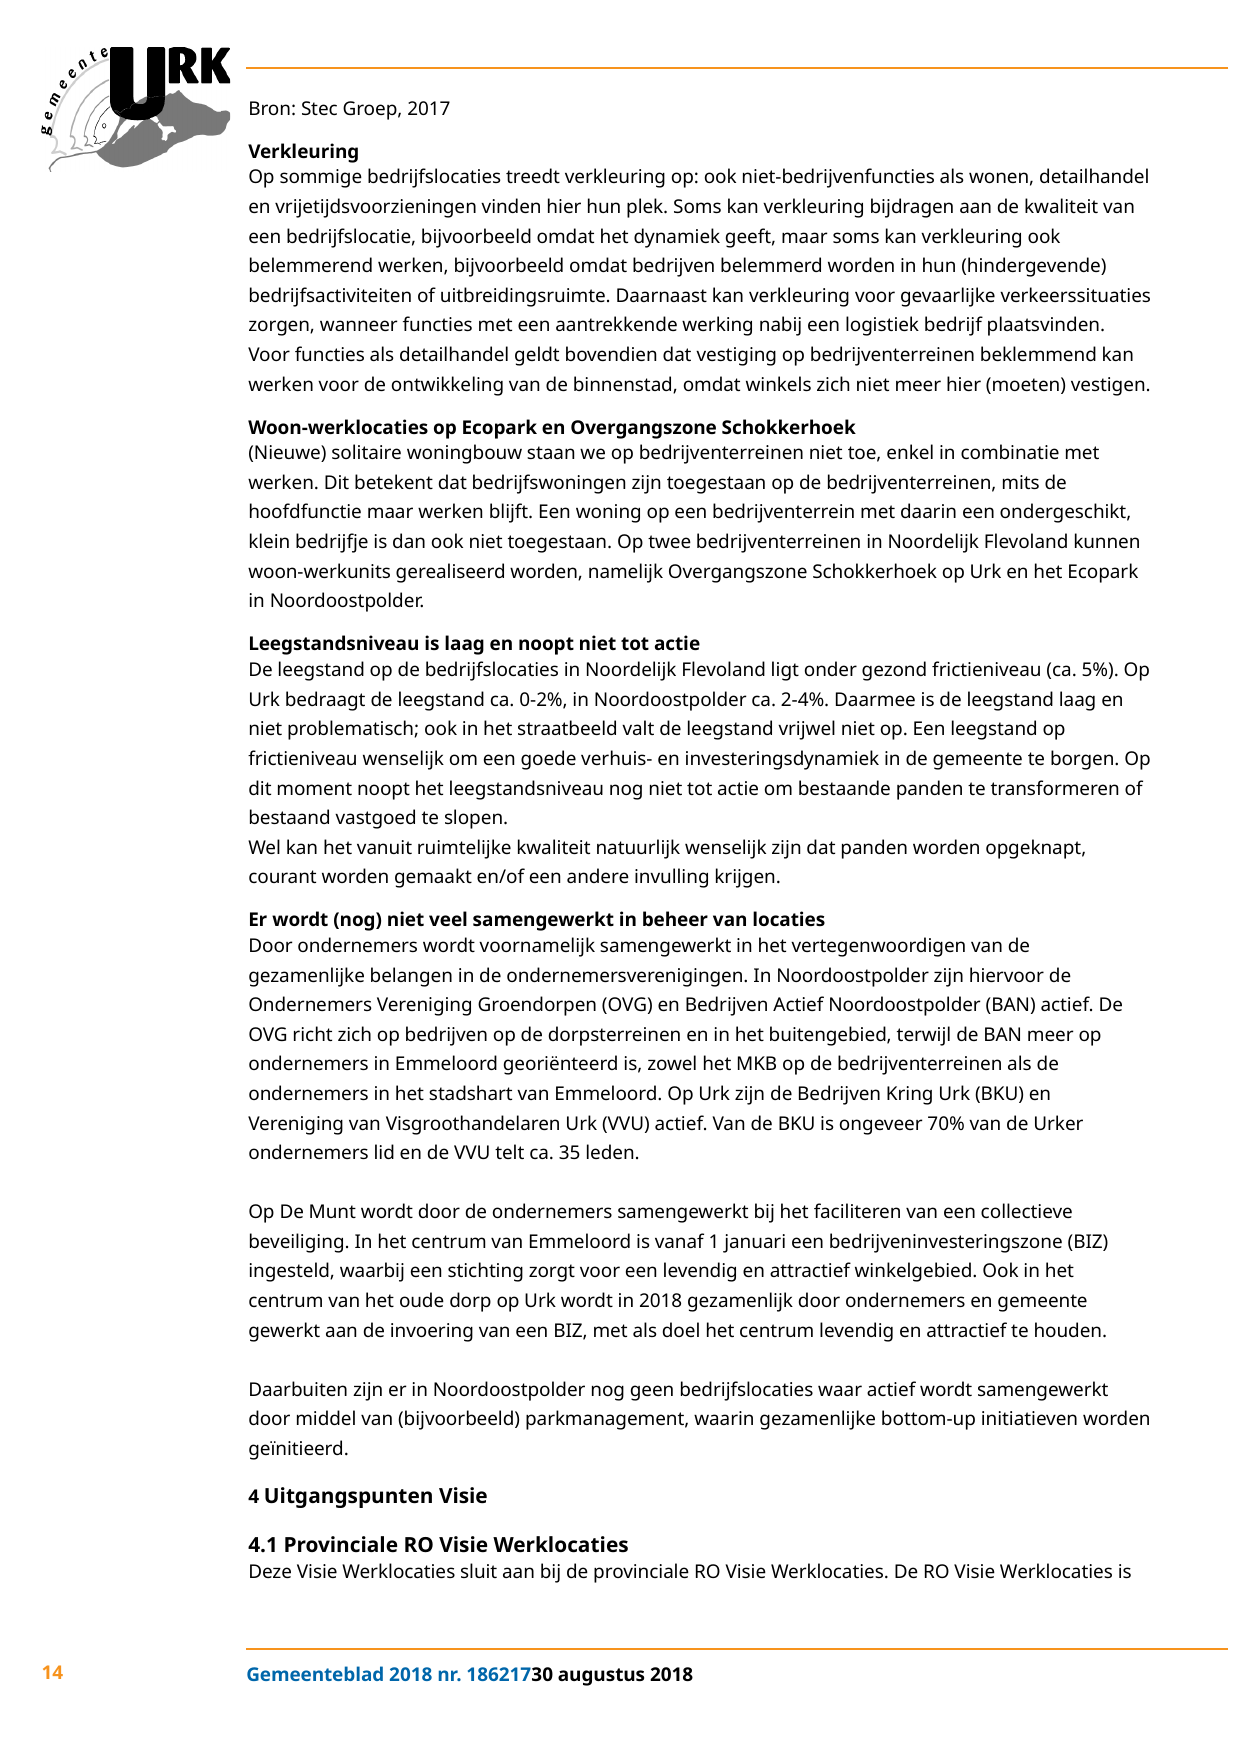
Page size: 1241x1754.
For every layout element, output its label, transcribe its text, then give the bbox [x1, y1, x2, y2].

text Daarbuiten zijn er in Noordoostpolder nog geen bedrijfslocaties waar actief wordt samengewerkt door middel van (bijvoorbeeld) parkmanagement, waarin gezamenlijke bottom-up initiatieven worden geïnitieerd. [248, 1376, 1152, 1461]
picture [41, 47, 231, 172]
text Deze Visie Werklocaties sluit aan bij de provinciale RO Visie Werklocaties. De RO Visie Werklocaties is [248, 1558, 1152, 1584]
text Woon-werklocaties op Ecopark en Overgangszone Schokkerhoek [248, 414, 1152, 439]
text 4 Uitgangspunten Visie [248, 1481, 1152, 1509]
text Verkleuring [248, 138, 1152, 164]
text Op sommige bedrijfslocaties treedt verkleuring op: ook niet-bedrijvenfuncties als wonen, detailhandel en vrijetijdsvoorzieningen vinden hier hun plek. Soms kan verkleuring bijdragen aan de kwaliteit van een bedrijfslocatie, bijvoorbeeld omdat het dynamiek geeft, maar soms kan verkleuring ook belemmerend werken, bijvoorbeeld omdat bedrijven belemmerd worden in hun (hindergevende) bedrijfsactiviteiten of uitbreidingsruimte. Daarnaast kan verkleuring voor gevaarlijke verkeerssituaties zorgen, wanneer functies met een aantrekkende werking nabij een logistiek bedrijf plaatsvinden. Voor functies als detailhandel geldt bovendien dat vestiging op bedrijventerreinen beklemmend kan werken voor de ontwikkeling van de binnenstad, omdat winkels zich niet meer hier (moeten) vestigen. [248, 164, 1152, 396]
text Wel kan het vanuit ruimtelijke kwaliteit natuurlijk wenselijk zijn dat panden worden opgeknapt, courant worden gemaakt en/of een andere invulling krijgen. [248, 834, 1152, 889]
text Leegstandsniveau is laag en noopt niet tot actie [248, 631, 1152, 656]
text Er wordt (nog) niet veel samengewerkt in beheer van locaties [248, 907, 1152, 932]
text 4.1 Provinciale RO Visie Werklocaties [248, 1530, 1152, 1558]
text De leegstand op de bedrijfslocaties in Noordelijk Flevoland ligt onder gezond frictieniveau (ca. 5%). Op Urk bedraagt de leegstand ca. 0-2%, in Noordoostpolder ca. 2-4%. Daarmee is de leegstand laag en niet problematisch; ook in het straatbeeld valt de leegstand vrijwel niet op. Een leegstand op frictieniveau wenselijk om een goede verhuis- en investeringsdynamiek in de gemeente te borgen. Op dit moment noopt het leegstandsniveau nog niet tot actie om bestaande panden te transformeren of bestaand vastgoed te slopen. [248, 656, 1152, 830]
text Bron: Stec Groep, 2017 [248, 95, 1152, 121]
text (Nieuwe) solitaire woningbouw staan we op bedrijventerreinen niet toe, enkel in combinatie met werken. Dit betekent dat bedrijfswoningen zijn toegestaan op de bedrijventerreinen, mits de hoofdfunctie maar werken blijft. Een woning op een bedrijventerrein met daarin een ondergeschikt, klein bedrijfje is dan ook niet toegestaan. Op twee bedrijventerreinen in Noordelijk Flevoland kunnen woon-werkunits gerealiseerd worden, namelijk Overgangszone Schokkerhoek op Urk en het Ecopark in Noordoostpolder. [248, 439, 1152, 613]
text Op De Munt wordt door de ondernemers samengewerkt bij het faciliteren van een collectieve beveiliging. In het centrum van Emmeloord is vanaf 1 januari een bedrijveninvesteringszone (BIZ) ingesteld, waarbij een stichting zorgt voor een levendig en attractief winkelgebied. Ook in het centrum van het oude dorp op Urk wordt in 2018 gezamenlijk door ondernemers en gemeente gewerkt aan de invoering van een BIZ, met als doel het centrum levendig en attractief te houden. [248, 1198, 1152, 1343]
text Door ondernemers wordt voornamelijk samengewerkt in het vertegenwoordigen van de gezamenlijke belangen in de ondernemersverenigingen. In Noordoostpolder zijn hiervoor de Ondernemers Vereniging Groendorpen (OVG) en Bedrijven Actief Noordoostpolder (BAN) actief. De OVG richt zich op bedrijven op de dorpsterreinen en in het buitengebied, terwijl de BAN meer op ondernemers in Emmeloord georiënteerd is, zowel het MKB op de bedrijventerreinen als de ondernemers in het stadshart van Emmeloord. Op Urk zijn de Bedrijven Kring Urk (BKU) en Vereniging van Visgroothandelaren Urk (VVU) actief. Van de BKU is ongeveer 70% van de Urker ondernemers lid en de VVU telt ca. 35 leden. [248, 932, 1152, 1165]
